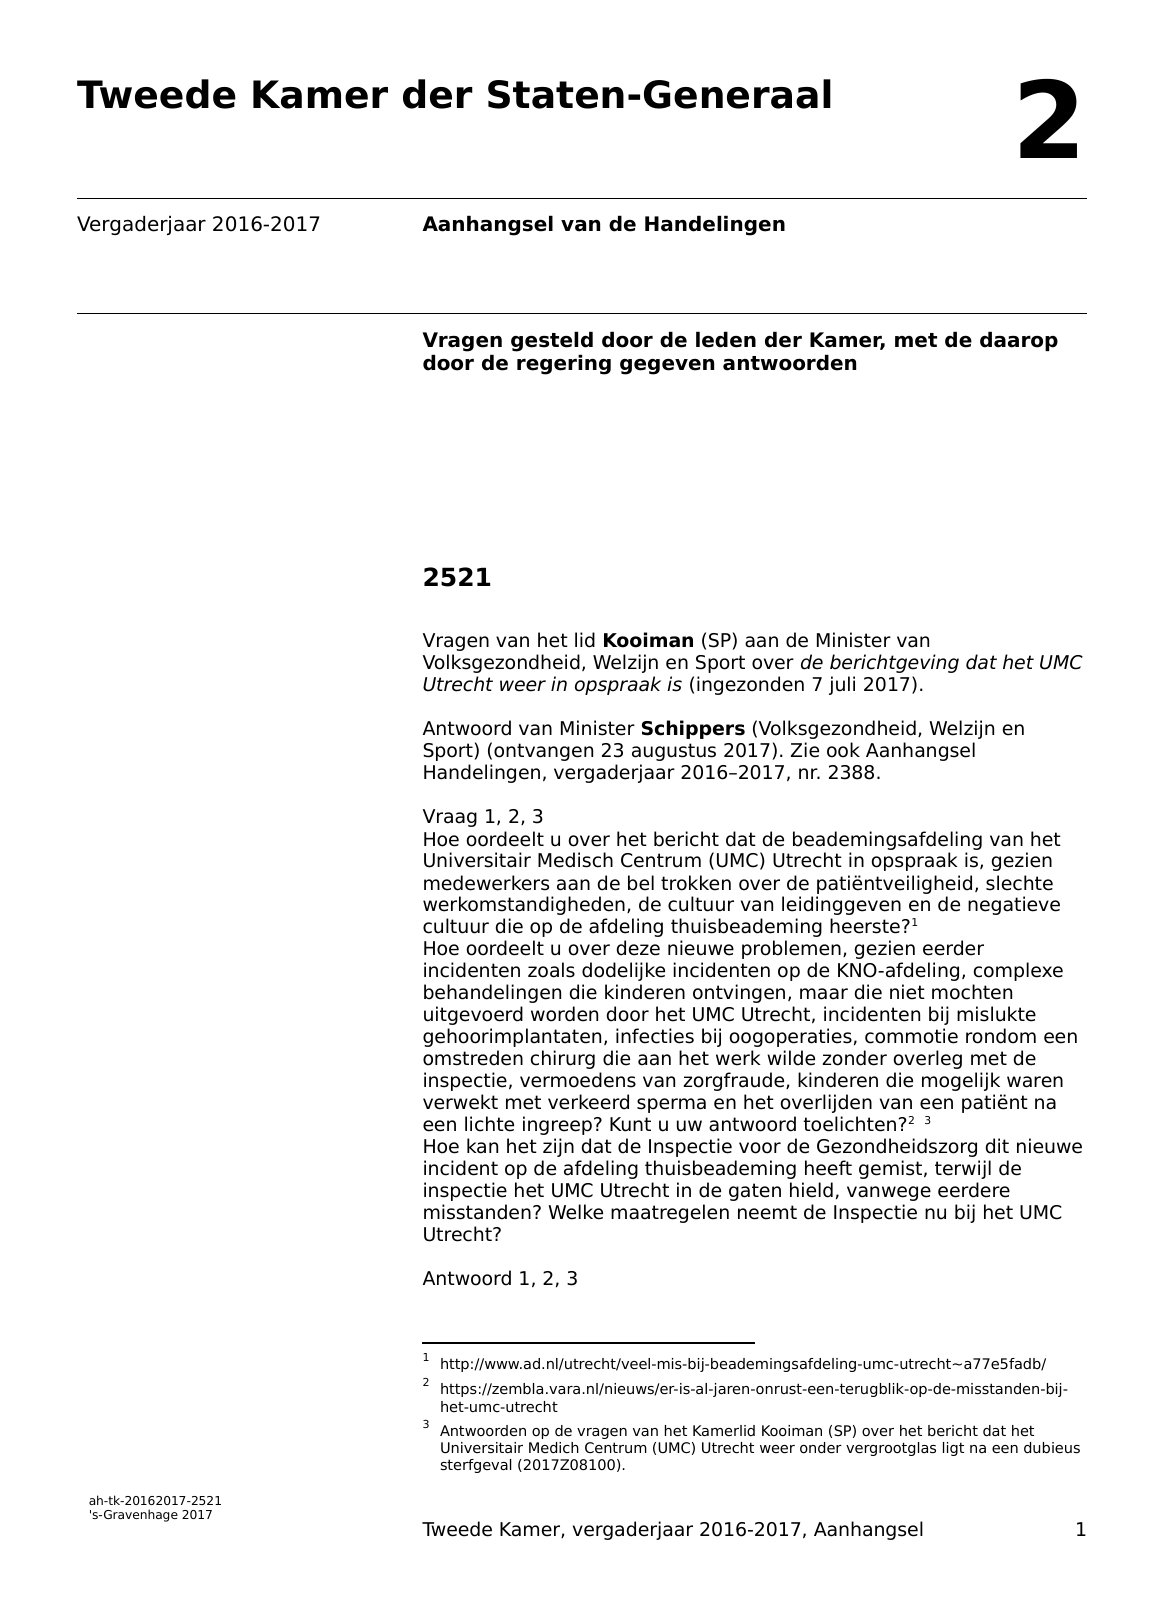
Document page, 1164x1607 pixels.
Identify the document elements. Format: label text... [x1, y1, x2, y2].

text https://zembla.vara.nl/nieuws/er-is-al-jaren-onrust-een-terugblik-op-de-misstanden-bij-het-umc-utrecht [422, 1377, 1087, 1416]
table_cell [77, 314, 422, 375]
table_cell Vragen gesteld door de leden der Kamer, met de daarop door de regering gegeven antwoorden [422, 314, 1087, 375]
text Hoe oordeelt u over het bericht dat de beademingsafdeling van het Universitair Medisch Centrum (UMC) Utrecht in opspraak is, gezien medewerkers aan de bel trokken over de patiëntveiligheid, slechte werkomstandigheden, de cultuur van leidinggeven en de negatieve cultuur die op de afdeling thuisbeademing heerste? [422, 828, 1087, 938]
text Hoe oordeelt u over deze nieuwe problemen, gezien eerder incidenten zoals dodelijke incidenten op de KNO-afdeling, complexe behandelingen die kinderen ontvingen, maar die niet mochten uitgevoerd worden door het UMC Utrecht, incidenten bij mislukte gehoorimplantaten, infecties bij oogoperaties, commotie rondom een omstreden chirurg die aan het werk wilde zonder overleg met de inspectie, vermoedens van zorgfraude, kinderen die mogelijk waren verwekt met verkeerd sperma en het overlijden van een patiënt na een lichte ingreep? Kunt u uw antwoord toelichten? [422, 938, 1087, 1136]
text http://www.ad.nl/utrecht/veel-mis-bij-beademingsafdeling-umc-utrecht~a77e5fadb/ [422, 1352, 1087, 1374]
table_header 2 [886, 59, 1087, 198]
text Vragen van het lid Kooiman (SP) aan de Minister van Volksgezondheid, Welzijn en Sport over de berichtgeving dat het UMC Utrecht weer in opspraak is (ingezonden 7 juli 2017). [422, 630, 1087, 696]
text 2521 [422, 563, 1087, 592]
table_header Tweede Kamer der Staten-Generaal [77, 59, 886, 198]
text 's-Gravenhage 2017 [88, 1508, 323, 1522]
text Vraag 1, 2, 3 [422, 806, 1087, 828]
table_cell Vergaderjaar 2016-2017 [77, 199, 422, 313]
text Hoe kan het zijn dat de Inspectie voor de Gezondheidszorg dit nieuwe incident op de afdeling thuisbeademing heeft gemist, terwijl de inspectie het UMC Utrecht in de gaten hield, vanwege eerdere misstanden? Welke maatregelen neemt de Inspectie nu bij het UMC Utrecht? [422, 1136, 1087, 1246]
text ah-tk-20162017-2521 [88, 1494, 323, 1508]
text Antwoord 1, 2, 3 [422, 1268, 1087, 1290]
text Antwoord van Minister Schippers (Volksgezondheid, Welzijn en Sport) (ontvangen 23 augustus 2017). Zie ook Aanhangsel Handelingen, vergaderjaar 2016–2017, nr. 2388. [422, 718, 1087, 784]
table_cell Aanhangsel van de Handelingen [422, 199, 1087, 313]
text Antwoorden op de vragen van het Kamerlid Kooiman (SP) over het bericht dat het Universitair Medich Centrum (UMC) Utrecht weer onder vergrootglas ligt na een dubieus sterfgeval (2017Z08100). [422, 1418, 1087, 1474]
